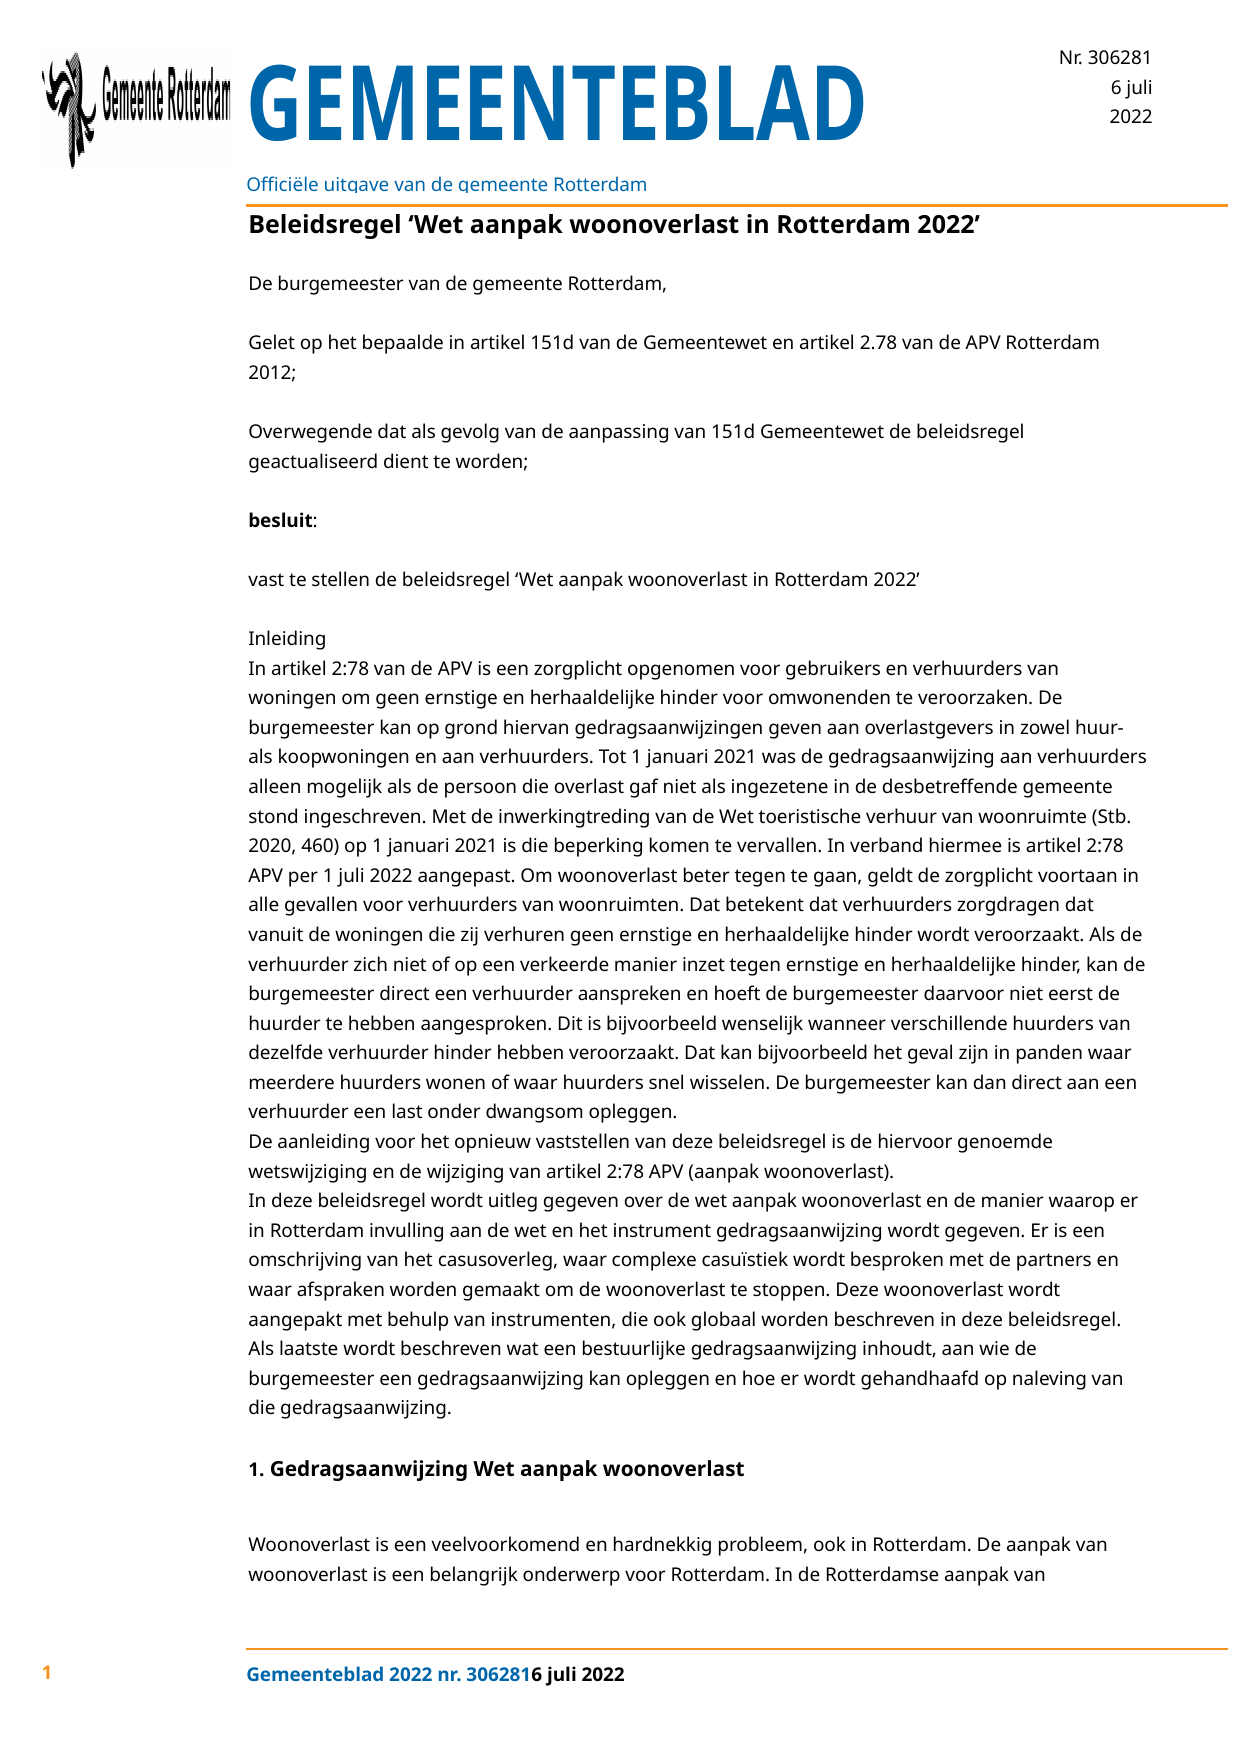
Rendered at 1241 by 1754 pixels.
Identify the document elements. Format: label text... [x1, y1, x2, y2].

picture [41, 47, 231, 172]
text Inleiding [248, 625, 1152, 651]
text De burgemeester van de gemeente Rotterdam, [248, 270, 1152, 296]
text In artikel 2:78 van de APV is een zorgplicht opgenomen voor gebruikers en verhuurders van woningen om geen ernstige en herhaaldelijke hinder voor omwonenden te veroorzaken. De burgemeester kan op grond hiervan gedragsaanwijzingen geven aan overlastgevers in zowel huur- als koopwoningen en aan verhuurders. Tot 1 januari 2021 was de gedragsaanwijzing aan verhuurders alleen mogelijk als de persoon die overlast gaf niet als ingezetene in de desbetreffende gemeente stond ingeschreven. Met de inwerkingtreding van de Wet toeristische verhuur van woonruimte (Stb. 2020, 460) op 1 januari 2021 is die beperking komen te vervallen. In verband hiermee is artikel 2:78 APV per 1 juli 2022 aangepast. Om woonoverlast beter tegen te gaan, geldt de zorgplicht voortaan in alle gevallen voor verhuurders van woonruimten. Dat betekent dat verhuurders zorgdragen dat vanuit de woningen die zij verhuren geen ernstige en herhaaldelijke hinder wordt veroorzaakt. Als de verhuurder zich niet of op een verkeerde manier inzet tegen ernstige en herhaaldelijke hinder, kan de burgemeester direct een verhuurder aanspreken en hoeft de burgemeester daarvoor niet eerst de huurder te hebben aangesproken. Dit is bijvoorbeeld wenselijk wanneer verschillende huurders van dezelfde verhuurder hinder hebben veroorzaakt. Dat kan bijvoorbeeld het geval zijn in panden waar meerdere huurders wonen of waar huurders snel wisselen. De burgemeester kan dan direct aan een verhuurder een last onder dwangsom opleggen. [248, 655, 1152, 1124]
text In deze beleidsregel wordt uitleg gegeven over de wet aanpak woonoverlast en de manier waarop er in Rotterdam invulling aan de wet en het instrument gedragsaanwijzing wordt gegeven. Er is een omschrijving van het casusoverleg, waar complexe casuïstiek wordt besproken met de partners en waar afspraken worden gemaakt om de woonoverlast te stoppen. Deze woonoverlast wordt aangepakt met behulp van instrumenten, die ook globaal worden beschreven in deze beleidsregel. Als laatste wordt beschreven wat een bestuurlijke gedragsaanwijzing inhoudt, aan wie de burgemeester een gedragsaanwijzing kan opleggen en hoe er wordt gehandhaafd op naleving van die gedragsaanwijzing. [248, 1187, 1152, 1420]
text besluit: [248, 507, 1152, 533]
text Beleidsregel ‘Wet aanpak woonoverlast in Rotterdam 2022’ [248, 207, 1152, 241]
text Woonoverlast is een veelvoorkomend en hardnekkig probleem, ook in Rotterdam. De aanpak van woonoverlast is een belangrijk onderwerp voor Rotterdam. In de Rotterdamse aanpak van [248, 1531, 1152, 1587]
text Overwegende dat als gevolg van de aanpassing van 151d Gemeentewet de beleidsregel geactualiseerd dient te worden; [248, 418, 1152, 473]
text Gelet op het bepaalde in artikel 151d van de Gemeentewet en artikel 2.78 van de APV Rotterdam 2012; [248, 329, 1152, 385]
text 1. Gedragsaanwijzing Wet aanpak woonoverlast [248, 1454, 1152, 1482]
text De aanleiding voor het opnieuw vaststellen van deze beleidsregel is de hiervoor genoemde wetswijziging en de wijziging van artikel 2:78 APV (aanpak woonoverlast). [248, 1128, 1152, 1183]
text vast te stellen de beleidsregel ‘Wet aanpak woonoverlast in Rotterdam 2022’ [248, 566, 1152, 592]
